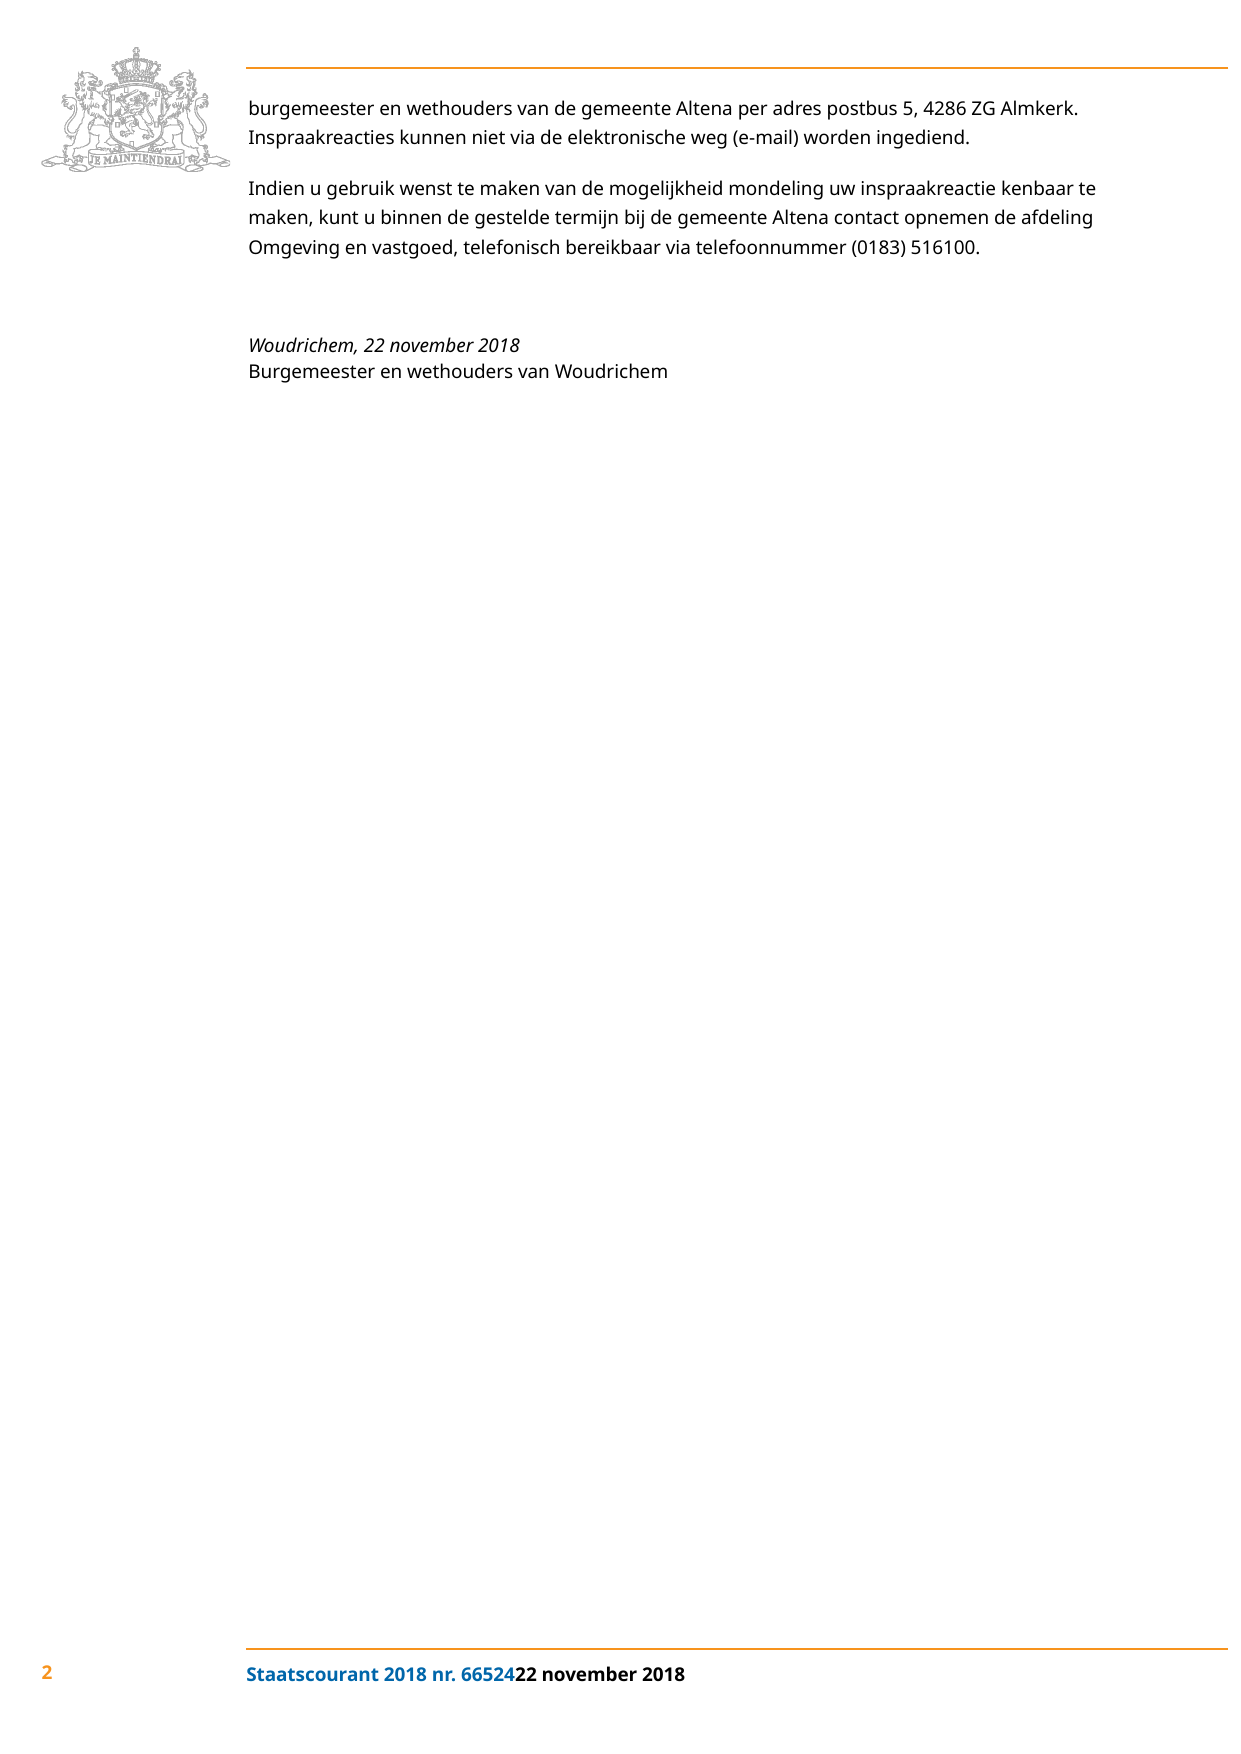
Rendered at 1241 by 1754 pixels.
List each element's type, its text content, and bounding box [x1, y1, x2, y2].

picture [41, 47, 231, 172]
text Woudrichem, 22 november 2018 [248, 332, 1152, 358]
text Indien u gebruik wenst te maken van de mogelijkheid mondeling uw inspraakreactie kenbaar te maken, kunt u binnen de gestelde termijn bij de gemeente Altena contact opnemen de afdeling Omgeving en vastgoed, telefonisch bereikbaar via telefoonnummer (0183) 516100. [248, 175, 1152, 260]
text Burgemeester en wethouders van Woudrichem [248, 358, 1152, 384]
text burgemeester en wethouders van de gemeente Altena per adres postbus 5, 4286 ZG Almkerk. Inspraakreacties kunnen niet via de elektronische weg (e-mail) worden ingediend. [248, 95, 1152, 150]
